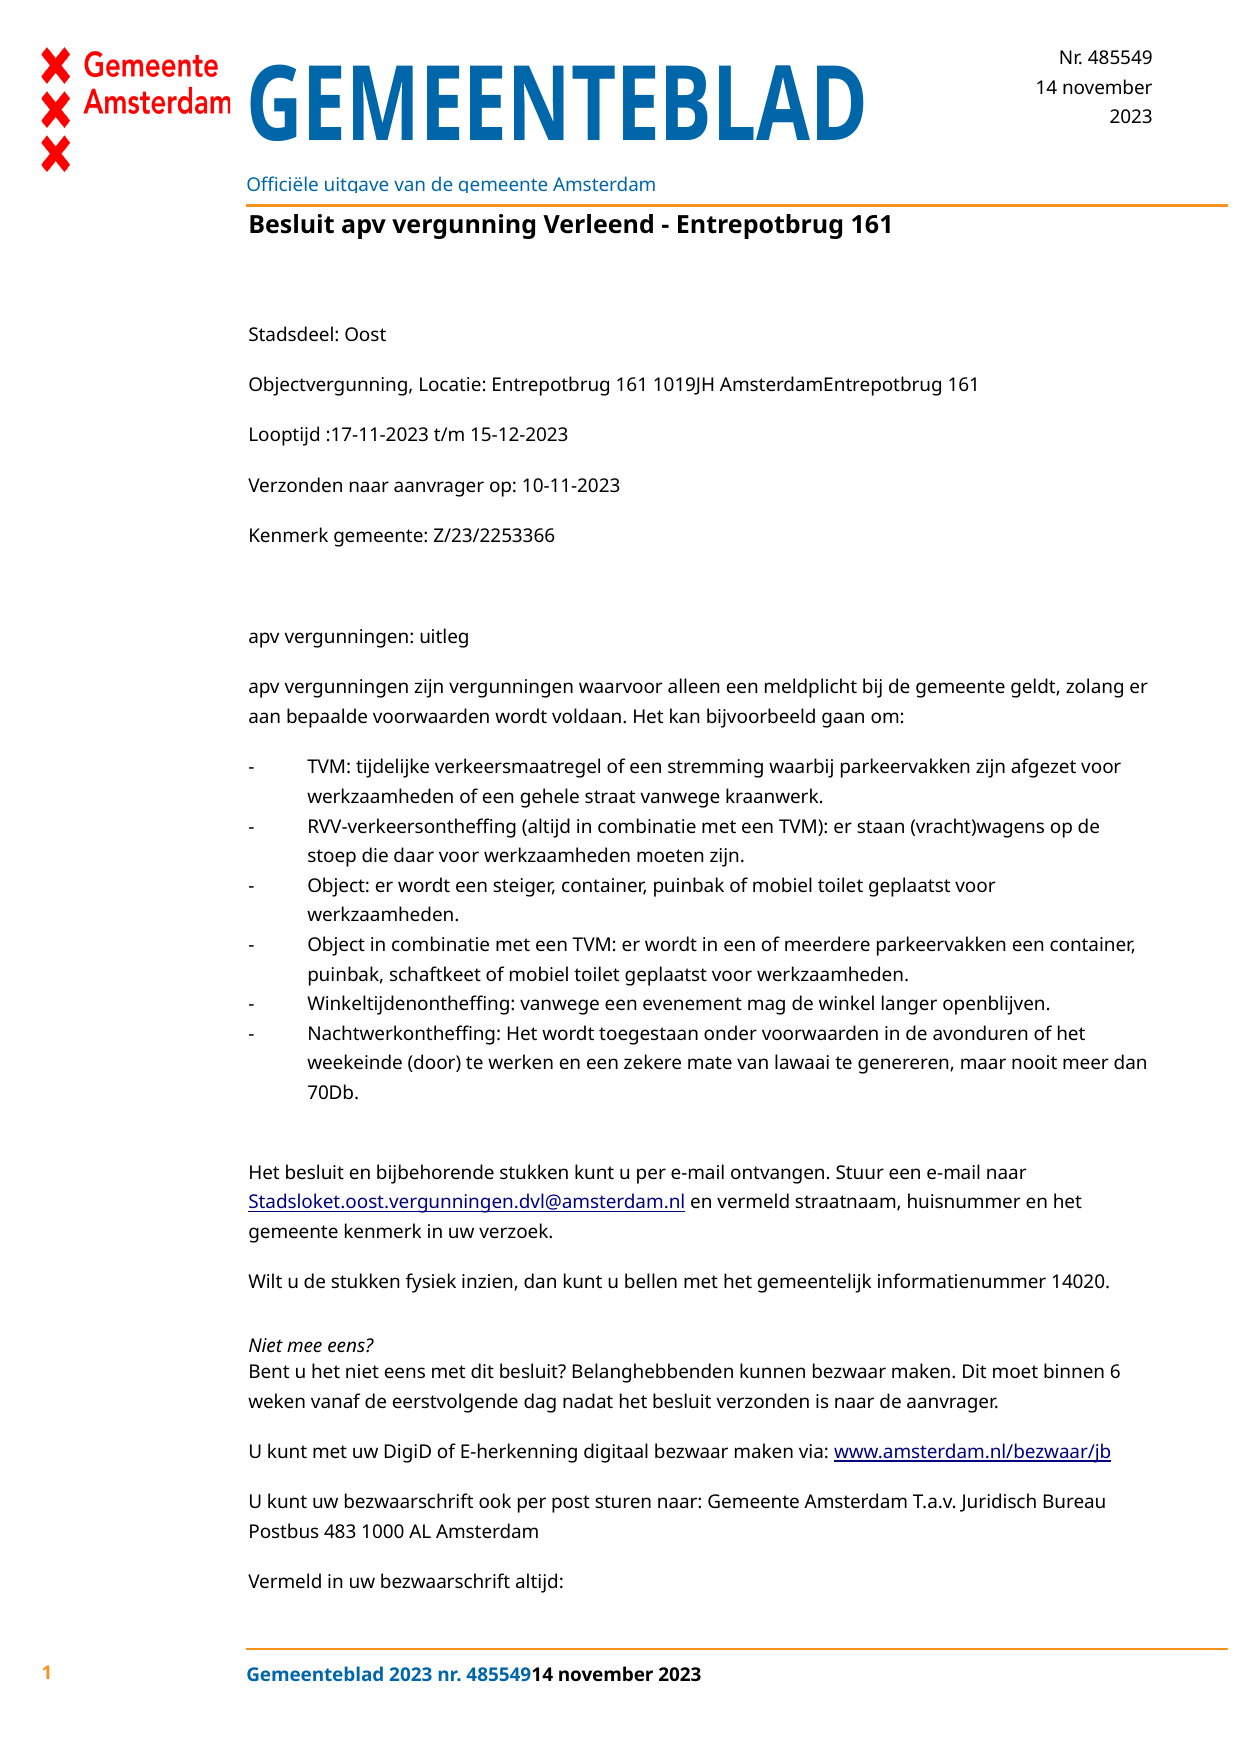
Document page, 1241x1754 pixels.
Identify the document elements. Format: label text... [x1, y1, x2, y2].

text U kunt met uw DigiD of E-herkenning digitaal bezwaar maken via: www.amsterdam.nl/bezwaar/jb [248, 1438, 1152, 1464]
picture [41, 47, 231, 172]
text Het besluit en bijbehorende stukken kunt u per e-mail ontvangen. Stuur een e-mail naar Stadsloket.oost.vergunningen.dvl@amsterdam.nl en vermeld straatnaam, huisnummer en het gemeente kenmerk in uw verzoek. [248, 1159, 1152, 1244]
list Nachtwerkontheffing: Het wordt toegestaan onder voorwaarden in de avonduren of het weekeinde (door) te werken en een zekere mate van lawaai te genereren, maar nooit meer dan 70Db. [248, 1020, 1152, 1105]
text Stadsdeel: Oost [248, 321, 1152, 346]
text Niet mee eens? [248, 1333, 1152, 1358]
text Verzonden naar aanvrager op: 10-11-2023 [248, 472, 1152, 498]
text Kenmerk gemeente: Z/23/2253366 [248, 522, 1152, 548]
list Winkeltijdenontheffing: vanwege een evenement mag de winkel langer openblijven. [248, 990, 1152, 1016]
text Besluit apv vergunning Verleend - Entrepotbrug 161 [248, 207, 1152, 241]
text apv vergunningen: uitleg [248, 623, 1152, 649]
list Object: er wordt een steiger, container, puinbak of mobiel toilet geplaatst voor werkzaamheden. [248, 872, 1152, 927]
list TVM: tijdelijke verkeersmaatregel of een stremming waarbij parkeervakken zijn afgezet voor werkzaamheden of een gehele straat vanwege kraanwerk. [248, 754, 1152, 809]
text apv vergunningen zijn vergunningen waarvoor alleen een meldplicht bij de gemeente geldt, zolang er aan bepaalde voorwaarden wordt voldaan. Het kan bijvoorbeeld gaan om: [248, 674, 1152, 729]
text Wilt u de stukken fysiek inzien, dan kunt u bellen met het gemeentelijk informatienummer 14020. [248, 1269, 1152, 1294]
text Looptijd :17-11-2023 t/m 15-12-2023 [248, 422, 1152, 447]
text Bent u het niet eens met dit besluit? Belanghebbenden kunnen bezwaar maken. Dit moet binnen 6 weken vanaf de eerstvolgende dag nadat het besluit verzonden is naar de aanvrager. [248, 1358, 1152, 1414]
list RVV-verkeersontheffing (altijd in combinatie met een TVM): er staan (vracht)wagens op de stoep die daar voor werkzaamheden moeten zijn. [248, 813, 1152, 868]
text U kunt uw bezwaarschrift ook per post sturen naar: Gemeente Amsterdam T.a.v. Juridisch Bureau Postbus 483 1000 AL Amsterdam [248, 1489, 1152, 1544]
text Objectvergunning, Locatie: Entrepotbrug 161 1019JH AmsterdamEntrepotbrug 161 [248, 371, 1152, 397]
text Vermeld in uw bezwaarschrift altijd: [248, 1569, 1152, 1594]
list Object in combinatie met een TVM: er wordt in een of meerdere parkeervakken een container, puinbak, schaftkeet of mobiel toilet geplaatst voor werkzaamheden. [248, 931, 1152, 986]
